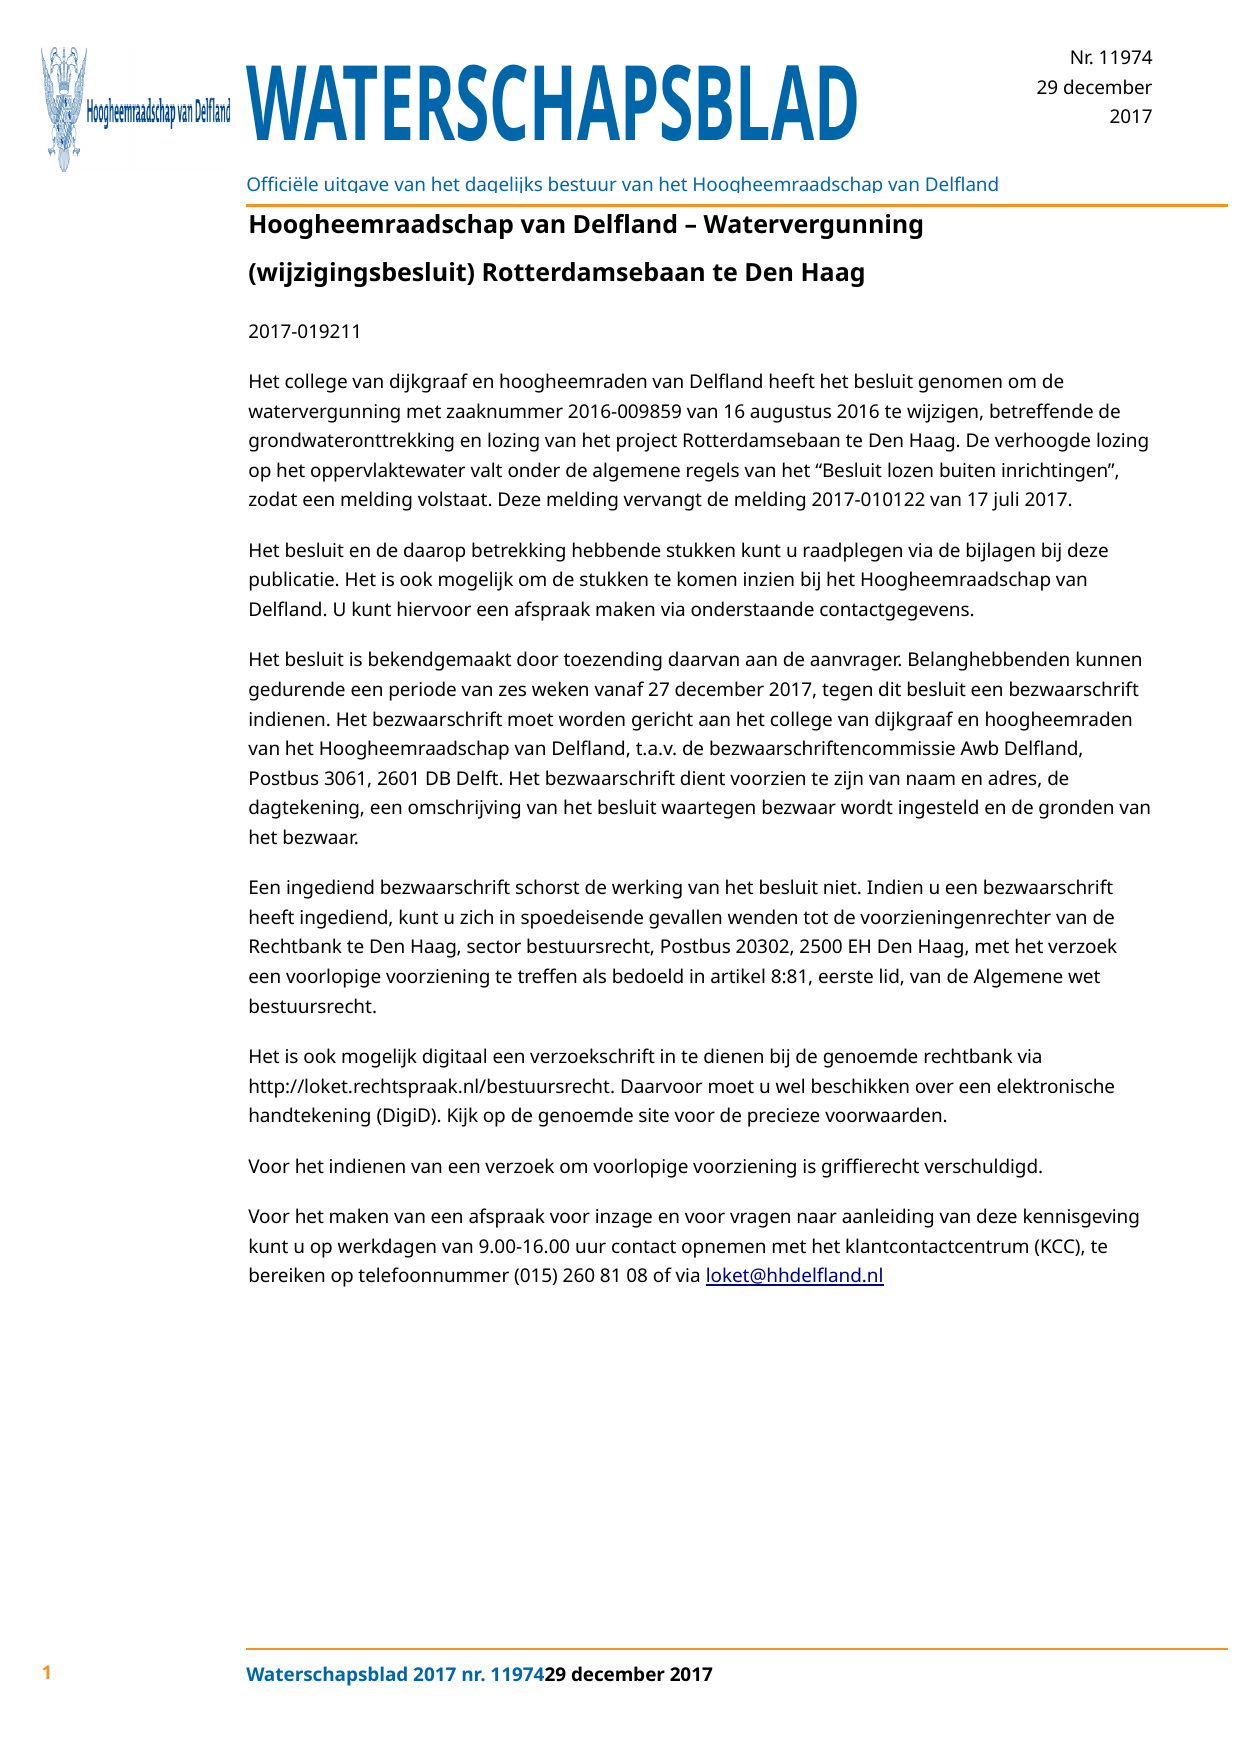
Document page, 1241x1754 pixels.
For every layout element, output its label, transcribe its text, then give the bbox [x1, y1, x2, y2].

text Het is ook mogelijk digitaal een verzoekschrift in te dienen bij de genoemde rechtbank via http://loket.rechtspraak.nl/bestuursrecht. Daarvoor moet u wel beschikken over een elektronische handtekening (DigiD). Kijk op de genoemde site voor de precieze voorwaarden. [248, 1043, 1152, 1128]
text Het college van dijkgraaf en hoogheemraden van Delfland heeft het besluit genomen om de watervergunning met zaaknummer 2016-009859 van 16 augustus 2016 te wijzigen, betreffende de grondwateronttrekking en lozing van het project Rotterdamsebaan te Den Haag. De verhoogde lozing op het oppervlaktewater valt onder de algemene regels van het “Besluit lozen buiten inrichtingen”, zodat een melding volstaat. Deze melding vervangt de melding 2017-010122 van 17 juli 2017. [248, 368, 1152, 512]
text Voor het maken van een afspraak voor inzage en voor vragen naar aanleiding van deze kennisgeving kunt u op werkdagen van 9.00-16.00 uur contact opnemen met het klantcontactcentrum (KCC), te bereiken op telefoonnummer (015) 260 81 08 of via loket@hhdelfland.nl [248, 1203, 1152, 1288]
text Hoogheemraadschap van Delfland – Watervergunning (wijzigingsbesluit) Rotterdamsebaan te Den Haag [248, 207, 1152, 288]
text Voor het indienen van een verzoek om voorlopige voorziening is griffierecht verschuldigd. [248, 1153, 1152, 1179]
text 2017-019211 [248, 318, 1152, 344]
picture [41, 47, 231, 172]
text Een ingediend bezwaarschrift schorst de werking van het besluit niet. Indien u een bezwaarschrift heeft ingediend, kunt u zich in spoedeisende gevallen wenden tot de voorzieningenrechter van de Rechtbank te Den Haag, sector bestuursrecht, Postbus 20302, 2500 EH Den Haag, met het verzoek een voorlopige voorziening te treffen als bedoeld in artikel 8:81, eerste lid, van de Algemene wet bestuursrecht. [248, 874, 1152, 1019]
text Het besluit en de daarop betrekking hebbende stukken kunt u raadplegen via de bijlagen bij deze publicatie. Het is ook mogelijk om de stukken te komen inzien bij het Hoogheemraadschap van Delfland. U kunt hiervoor een afspraak maken via onderstaande contactgegevens. [248, 537, 1152, 622]
text Het besluit is bekendgemaakt door toezending daarvan aan de aanvrager. Belanghebbenden kunnen gedurende een periode van zes weken vanaf 27 december 2017, tegen dit besluit een bezwaarschrift indienen. Het bezwaarschrift moet worden gericht aan het college van dijkgraaf en hoogheemraden van het Hoogheemraadschap van Delfland, t.a.v. de bezwaarschriftencommissie Awb Delfland, Postbus 3061, 2601 DB Delft. Het bezwaarschrift dient voorzien te zijn van naam en adres, de dagtekening, een omschrijving van het besluit waartegen bezwaar wordt ingesteld en de gronden van het bezwaar. [248, 647, 1152, 850]
